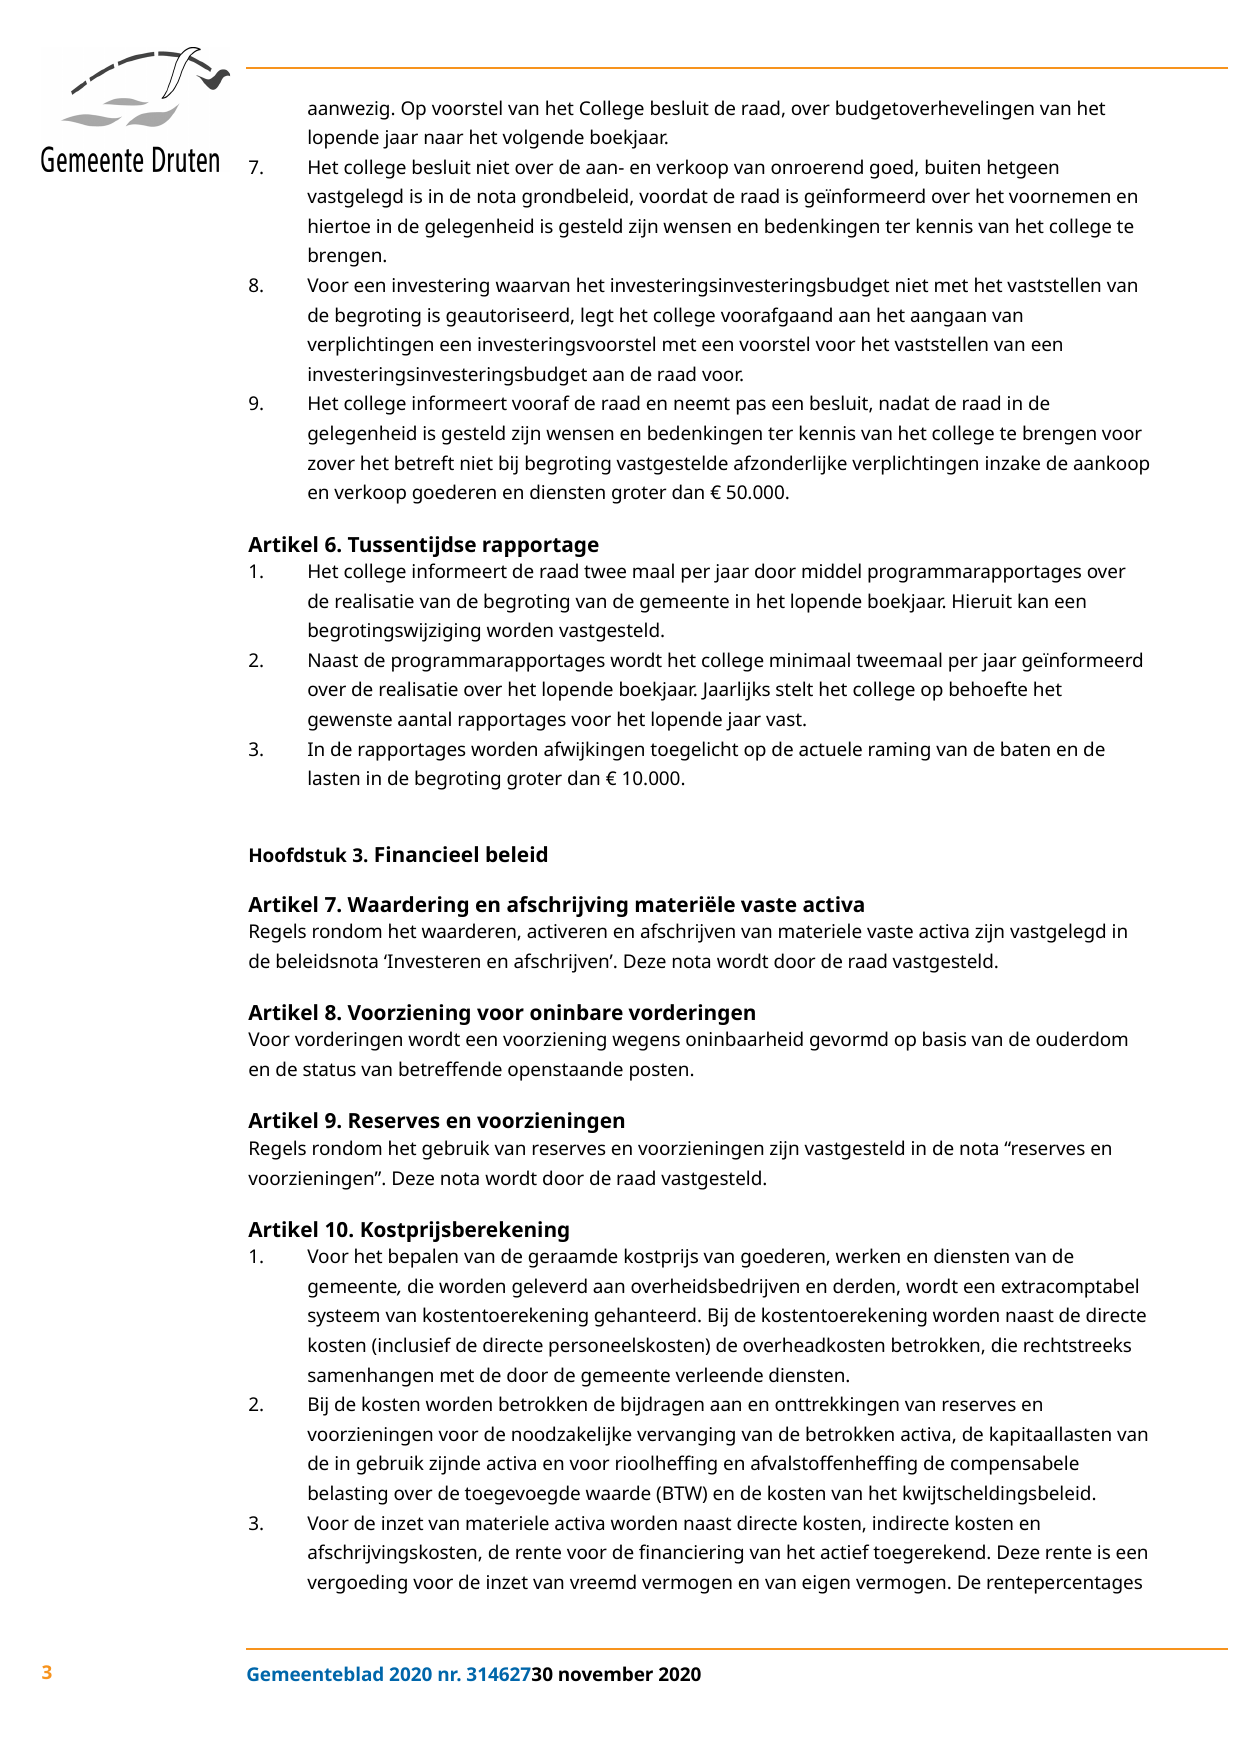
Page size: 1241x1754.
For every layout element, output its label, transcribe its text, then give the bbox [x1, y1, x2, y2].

list Het college informeert de raad twee maal per jaar door middel programmarapportages over de realisatie van de begroting van de gemeente in het lopende boekjaar. Hieruit kan een begrotingswijziging worden vastgesteld. [248, 558, 1152, 643]
text Hoofdstuk 3. Financieel beleid [248, 841, 1152, 869]
list In de rapportages worden afwijkingen toegelicht op de actuele raming van de baten en de lasten in de begroting groter dan € 10.000. [248, 736, 1152, 791]
list Naast de programmarapportages wordt het college minimaal tweemaal per jaar geïnformeerd over de realisatie over het lopende boekjaar. Jaarlijks stelt het college op behoefte het gewenste aantal rapportages voor het lopende jaar vast. [248, 647, 1152, 732]
picture [41, 47, 231, 172]
list aanwezig. Op voorstel van het College besluit de raad, over budgetoverhevelingen van het lopende jaar naar het volgende boekjaar. [248, 95, 1152, 150]
text Artikel 7. Waardering en afschrijving materiële vaste activa [248, 890, 1152, 918]
list Voor het bepalen van de geraamde kostprijs van goederen, werken en diensten van de gemeente, die worden geleverd aan overheidsbedrijven en derden, wordt een extracomptabel systeem van kostentoerekening gehanteerd. Bij de kostentoerekening worden naast de directe kosten (inclusief de directe personeelskosten) de overheadkosten betrokken, die rechtstreeks samenhangen met de door de gemeente verleende diensten. [248, 1243, 1152, 1388]
list Voor een investering waarvan het investeringsinvesteringsbudget niet met het vaststellen van de begroting is geautoriseerd, legt het college voorafgaand aan het aangaan van verplichtingen een investeringsvoorstel met een voorstel voor het vaststellen van een investeringsinvesteringsbudget aan de raad voor. [248, 272, 1152, 387]
list Het college informeert vooraf de raad en neemt pas een besluit, nadat de raad in de gelegenheid is gesteld zijn wensen en bedenkingen ter kennis van het college te brengen voor zover het betreft niet bij begroting vastgestelde afzonderlijke verplichtingen inzake de aankoop en verkoop goederen en diensten groter dan € 50.000. [248, 391, 1152, 505]
text Artikel 8. Voorziening voor oninbare vorderingen [248, 998, 1152, 1027]
text Artikel 6. Tussentijdse rapportage [248, 530, 1152, 558]
text Artikel 10. Kostprijsberekening [248, 1215, 1152, 1243]
list Bij de kosten worden betrokken de bijdragen aan en onttrekkingen van reserves en voorzieningen voor de noodzakelijke vervanging van de betrokken activa, de kapitaallasten van de in gebruik zijnde activa en voor rioolheffing en afvalstoffenheffing de compensabele belasting over de toegevoegde waarde (BTW) en de kosten van het kwijtscheldingsbeleid. [248, 1391, 1152, 1506]
text Regels rondom het gebruik van reserves en voorzieningen zijn vastgesteld in de nota “reserves en voorzieningen”. Deze nota wordt door de raad vastgesteld. [248, 1135, 1152, 1190]
list Voor de inzet van materiele activa worden naast directe kosten, indirecte kosten en afschrijvingskosten, de rente voor de financiering van het actief toegerekend. Deze rente is een vergoeding voor de inzet van vreemd vermogen en van eigen vermogen. De rentepercentages [248, 1510, 1152, 1595]
text Regels rondom het waarderen, activeren en afschrijven van materiele vaste activa zijn vastgelegd in de beleidsnota ‘Investeren en afschrijven’. Deze nota wordt door de raad vastgesteld. [248, 918, 1152, 973]
list Het college besluit niet over de aan- en verkoop van onroerend goed, buiten hetgeen vastgelegd is in de nota grondbeleid, voordat de raad is geïnformeerd over het voornemen en hiertoe in de gelegenheid is gesteld zijn wensen en bedenkingen ter kennis van het college te brengen. [248, 154, 1152, 268]
text Artikel 9. Reserves en voorzieningen [248, 1107, 1152, 1135]
text Voor vorderingen wordt een voorziening wegens oninbaarheid gevormd op basis van de ouderdom en de status van betreffende openstaande posten. [248, 1027, 1152, 1082]
